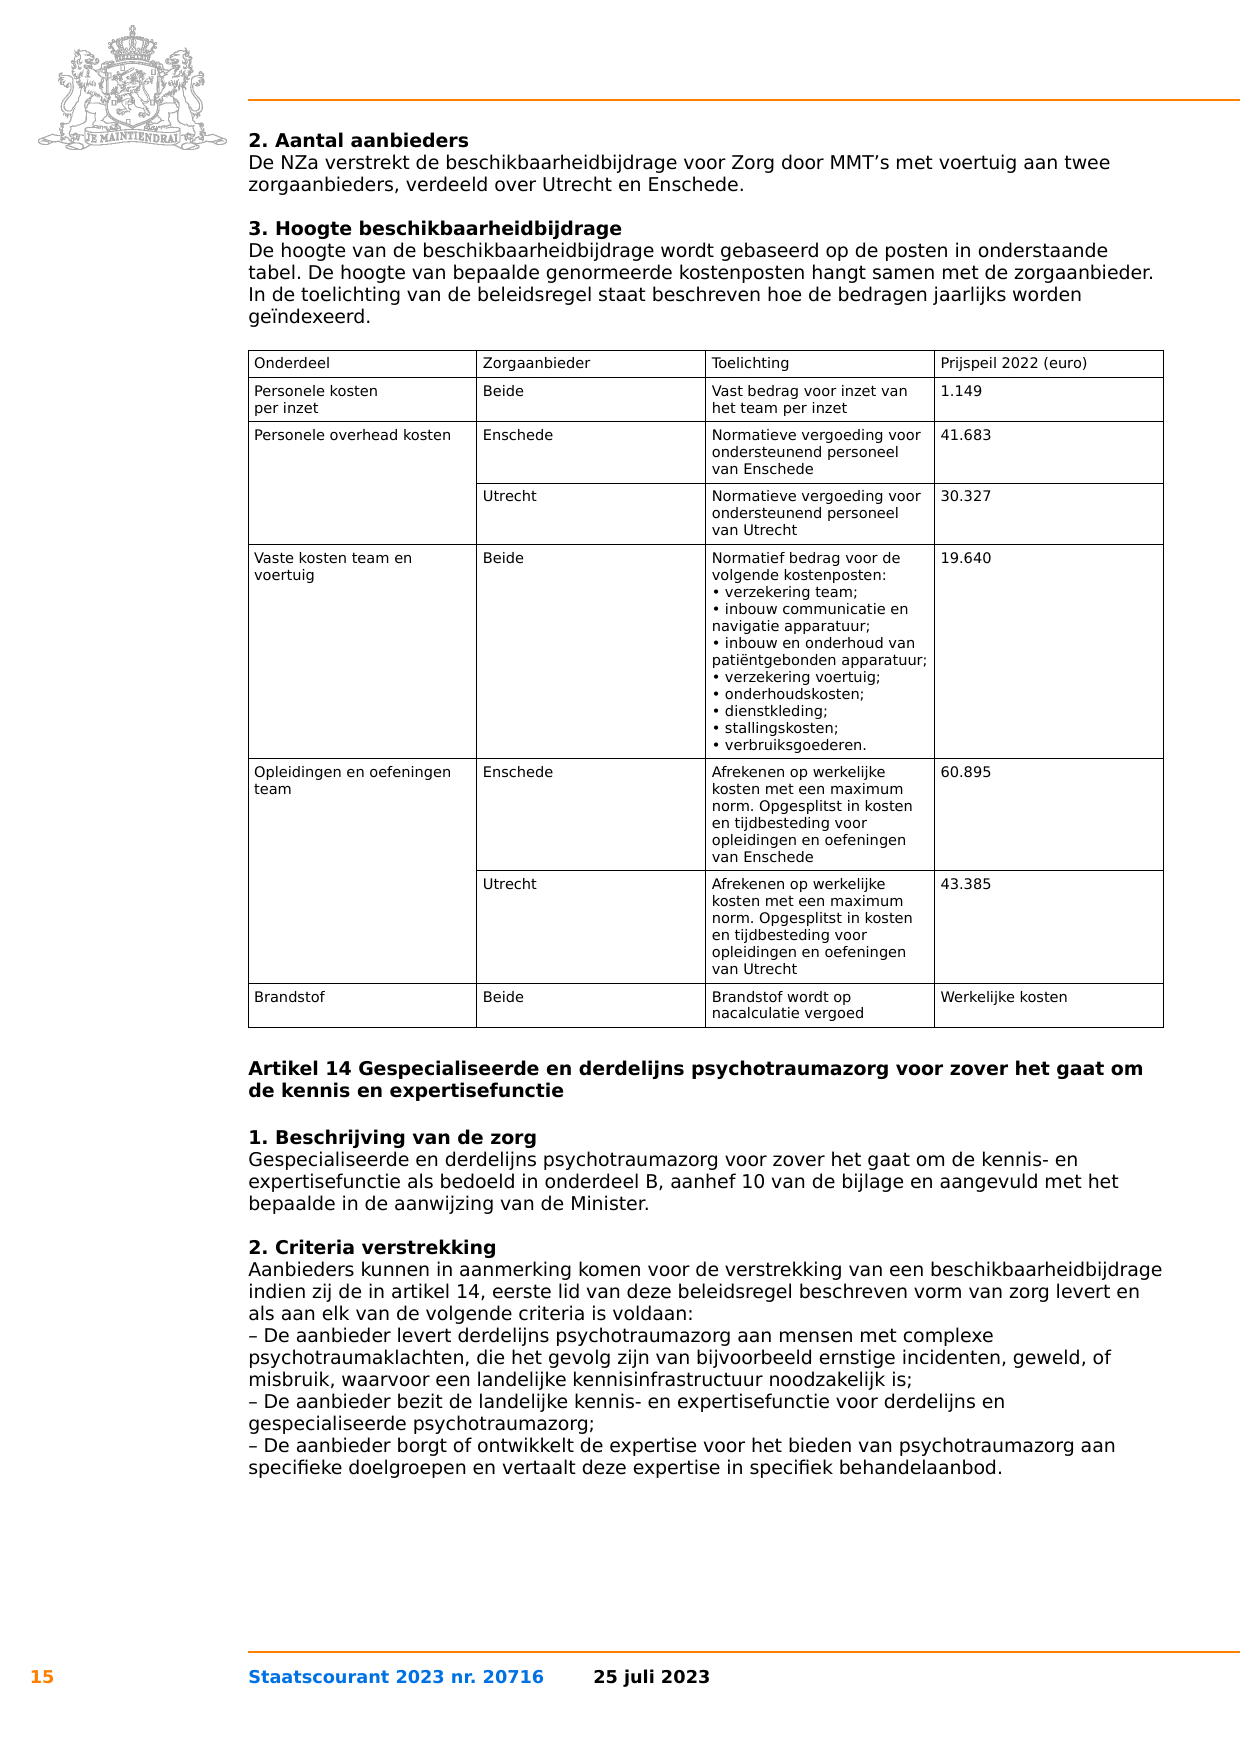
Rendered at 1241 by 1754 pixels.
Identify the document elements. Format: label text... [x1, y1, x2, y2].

text De NZa verstrekt de beschikbaarheidbijdrage voor Zorg door MMT’s met voertuig aan twee zorgaanbieders, verdeeld over Utrecht en Enschede. [248, 152, 1163, 196]
table_cell Utrecht [477, 871, 705, 983]
table_cell Normatieve vergoeding voor ondersteunend personeel van Enschede [706, 422, 934, 483]
table_cell Vast bedrag voor inzet van het team per inzet [706, 378, 934, 421]
table_cell 60.895 [935, 759, 1163, 870]
table_cell Beide [477, 984, 705, 1027]
subtitle 2. Aantal aanbieders [248, 130, 1163, 152]
subtitle 1. Beschrijving van de zorg [248, 1127, 1163, 1149]
text – De aanbieder bezit de landelijke kennis- en expertisefunctie voor derdelijns en gespecialiseerde psychotraumazorg; [248, 1391, 1163, 1435]
table_header Toelichting [706, 351, 934, 377]
subtitle 3. Hoogte beschikbaarheidbijdrage [248, 218, 1163, 240]
table_cell Normatieve vergoeding voor ondersteunend personeel van Utrecht [706, 484, 934, 544]
table_cell 1.149 [935, 378, 1163, 421]
table_cell 41.683 [935, 422, 1163, 483]
text Gespecialiseerde en derdelijns psychotraumazorg voor zover het gaat om de kennis- en expertisefunctie als bedoeld in onderdeel B, aanhef 10 van de bijlage en aangevuld met het bepaalde in de aanwijzing van de Minister. [248, 1149, 1163, 1215]
table_header Zorgaanbieder [477, 351, 705, 377]
table_cell 19.640 [935, 545, 1163, 758]
subtitle 2. Criteria verstrekking [248, 1237, 1163, 1259]
table_cell Beide [477, 545, 705, 758]
picture [38, 25, 227, 150]
table_cell Werkelijke kosten [935, 984, 1163, 1027]
text – De aanbieder levert derdelijns psychotraumazorg aan mensen met complexe psychotraumaklachten, die het gevolg zijn van bijvoorbeeld ernstige incidenten, geweld, of misbruik, waarvoor een landelijke kennisinfrastructuur noodzakelijk is; [248, 1325, 1163, 1391]
table_cell 43.385 [935, 871, 1163, 983]
table_cell Beide [477, 378, 705, 421]
table_cell Opleidingen en oefeningen team [249, 759, 476, 983]
table_cell 30.327 [935, 484, 1163, 544]
table_cell Afrekenen op werkelijke kosten met een maximum norm. Opgesplitst in kosten en tijdbesteding voor opleidingen en oefeningen van Enschede [706, 759, 934, 870]
text – De aanbieder borgt of ontwikkelt de expertise voor het bieden van psychotraumazorg aan specifieke doelgroepen en vertaalt deze expertise in specifiek behandelaanbod. [248, 1435, 1163, 1479]
table_cell Brandstof [249, 984, 476, 1027]
subtitle Artikel 14 Gespecialiseerde en derdelijns psychotraumazorg voor zover het gaat om de kennis en expertisefunctie [248, 1058, 1163, 1102]
text Aanbieders kunnen in aanmerking komen voor de verstrekking van een beschikbaarheidbijdrage indien zij de in artikel 14, eerste lid van deze beleidsregel beschreven vorm van zorg levert en als aan elk van de volgende criteria is voldaan: [248, 1259, 1163, 1325]
table_cell Enschede [477, 422, 705, 483]
text De hoogte van de beschikbaarheidbijdrage wordt gebaseerd op de posten in onderstaande tabel. De hoogte van bepaalde genormeerde kostenposten hangt samen met de zorgaanbieder. In de toelichting van de beleidsregel staat beschreven hoe de bedragen jaarlijks worden geïndexeerd. [248, 240, 1163, 328]
table_cell Enschede [477, 759, 705, 870]
table_header Onderdeel [249, 351, 476, 377]
table_cell Utrecht [477, 484, 705, 544]
table_cell Personele overhead kosten [249, 422, 476, 544]
table_cell Brandstof wordt op nacalculatie vergoed [706, 984, 934, 1027]
table_cell Personele kosten per inzet [249, 378, 476, 421]
table_cell Vaste kosten team en voertuig [249, 545, 476, 758]
table_cell Normatief bedrag voor de volgende kostenposten: • verzekering team; • inbouw communicatie en navigatie apparatuur; • inbouw en onderhoud van patiëntgebonden apparatuur; • verzekering voertuig; • onderhoudskosten; • dienstkleding; • stallingskosten; • verbruiksgoederen. [706, 545, 934, 758]
table_header Prijspeil 2022 (euro) [935, 351, 1163, 377]
table_cell Afrekenen op werkelijke kosten met een maximum norm. Opgesplitst in kosten en tijdbesteding voor opleidingen en oefeningen van Utrecht [706, 871, 934, 983]
